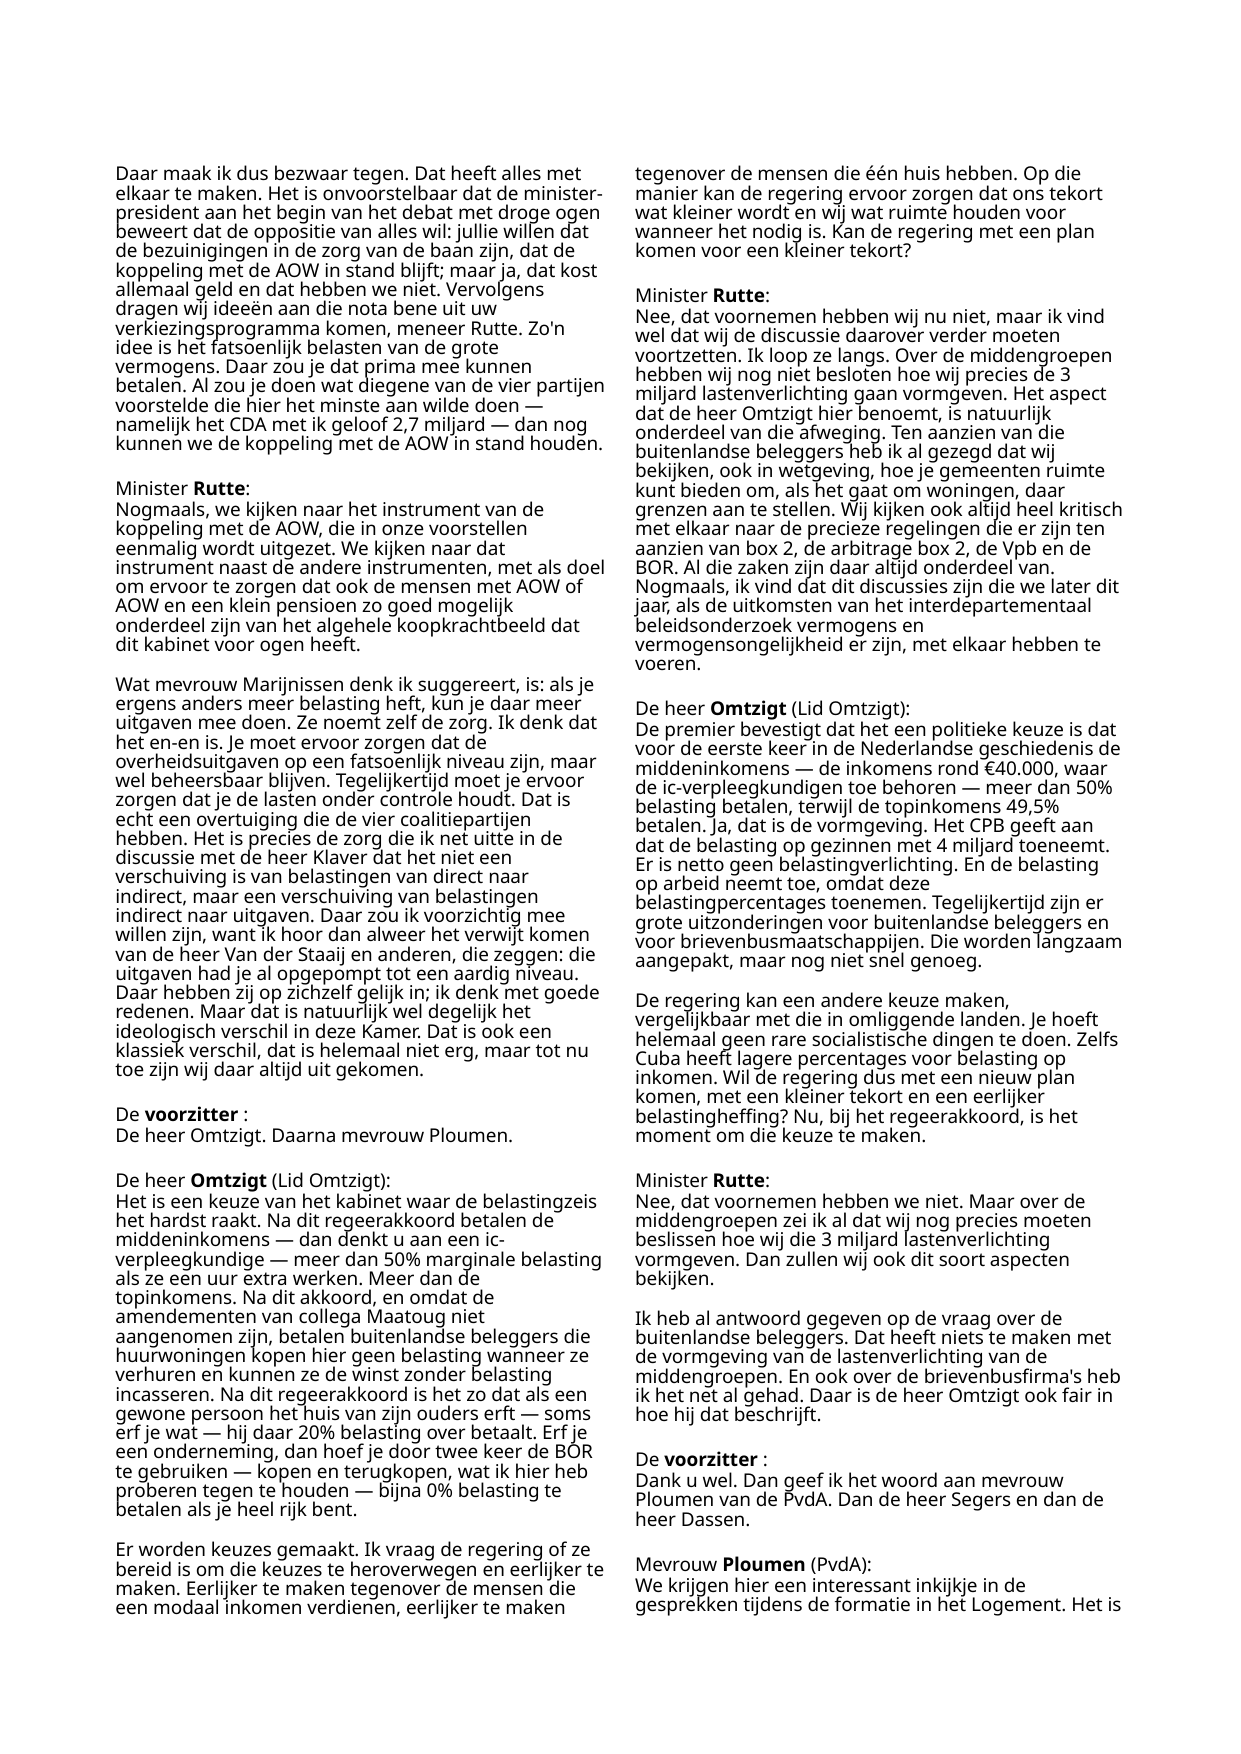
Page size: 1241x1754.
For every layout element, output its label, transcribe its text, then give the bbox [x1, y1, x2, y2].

text Er worden keuzes gemaakt. Ik vraag de regering of ze bereid is om die keuzes te heroverwegen en eerlijker te maken. Eerlijker te maken tegenover de mensen die een modaal inkomen verdienen, eerlijker te maken [115, 1541, 605, 1618]
text Wat mevrouw Marijnissen denk ik suggereert, is: als je ergens anders meer belasting heft, kun je daar meer uitgaven mee doen. Ze noemt zelf de zorg. Ik denk dat het en-en is. Je moet ervoor zorgen dat de overheidsuitgaven op een fatsoenlijk niveau zijn, maar wel beheersbaar blijven. Tegelijkertijd moet je ervoor zorgen dat je de lasten onder controle houdt. Dat is echt een overtuiging die de vier coalitiepartijen hebben. Het is precies de zorg die ik net uitte in de discussie met de heer Klaver dat het niet een verschuiving is van belastingen van direct naar indirect, maar een verschuiving van belastingen indirect naar uitgaven. Daar zou ik voorzichtig mee willen zijn, want ik hoor dan alweer het verwijt komen van de heer Van der Staaij en anderen, die zeggen: die uitgaven had je al opgepompt tot een aardig niveau. Daar hebben zij op zichzelf gelijk in; ik denk met goede redenen. Maar dat is natuurlijk wel degelijk het ideologisch verschil in deze Kamer. Dat is ook een klassiek verschil, dat is helemaal niet erg, maar tot nu toe zijn wij daar altijd uit gekomen. [115, 676, 605, 1081]
text De heer Omtzigt (Lid Omtzigt): [115, 1167, 605, 1193]
text Minister Rutte: [635, 1167, 1125, 1193]
text Dank u wel. Dan geef ik het woord aan mevrouw Ploumen van de PvdA. Dan de heer Segers en dan de heer Dassen. [635, 1472, 1125, 1530]
text Minister Rutte: [635, 282, 1125, 308]
text Mevrouw Ploumen (PvdA): [635, 1551, 1125, 1577]
text De heer Omtzigt (Lid Omtzigt): [635, 695, 1125, 721]
text Nogmaals, we kijken naar het instrument van de koppeling met de AOW, die in onze voorstellen eenmalig wordt uitgezet. We kijken naar dat instrument naast de andere instrumenten, met als doel om ervoor te zorgen dat ook de mensen met AOW of AOW en een klein pensioen zo goed mogelijk onderdeel zijn van het algehele koopkrachtbeeld dat dit kabinet voor ogen heeft. [115, 501, 605, 655]
text De voorzitter : [635, 1446, 1125, 1472]
text Het is een keuze van het kabinet waar de belastingzeis het hardst raakt. Na dit regeerakkoord betalen de middeninkomens — dan denkt u aan een ic-verpleegkundige — meer dan 50% marginale belasting als ze een uur extra werken. Meer dan de topinkomens. Na dit akkoord, en omdat de amendementen van collega Maatoug niet aangenomen zijn, betalen buitenlandse beleggers die huurwoningen kopen hier geen belasting wanneer ze verhuren en kunnen ze de winst zonder belasting incasseren. Na dit regeerakkoord is het zo dat als een gewone persoon het huis van zijn ouders erft — soms erf je wat — hij daar 20% belasting over betaalt. Erf je een onderneming, dan hoef je door twee keer de BOR te gebruiken — kopen en terugkopen, wat ik hier heb proberen tegen te houden — bijna 0% belasting te betalen als je heel rijk bent. [115, 1193, 605, 1521]
text tegenover de mensen die één huis hebben. Op die manier kan de regering ervoor zorgen dat ons tekort wat kleiner wordt en wij wat ruimte houden voor wanneer het nodig is. Kan de regering met een plan komen voor een kleiner tekort? [635, 165, 1125, 262]
text Daar maak ik dus bezwaar tegen. Dat heeft alles met elkaar te maken. Het is onvoorstelbaar dat de minister-president aan het begin van het debat met droge ogen beweert dat de oppositie van alles wil: jullie willen dat de bezuinigingen in de zorg van de baan zijn, dat de koppeling met de AOW in stand blijft; maar ja, dat kost allemaal geld en dat hebben we niet. Vervolgens dragen wij ideeën aan die nota bene uit uw verkiezingsprogramma komen, meneer Rutte. Zo'n idee is het fatsoenlijk belasten van de grote vermogens. Daar zou je dat prima mee kunnen betalen. Al zou je doen wat diegene van de vier partijen voorstelde die hier het minste aan wilde doen — namelijk het CDA met ik geloof 2,7 miljard — dan nog kunnen we de koppeling met de AOW in stand houden. [115, 165, 605, 454]
text We krijgen hier een interessant inkijkje in de gesprekken tijdens de formatie in het Logement. Het is [635, 1577, 1125, 1615]
text De regering kan een andere keuze maken, vergelijkbaar met die in omliggende landen. Je hoeft helemaal geen rare socialistische dingen te doen. Zelfs Cuba heeft lagere percentages voor belasting op inkomen. Wil de regering dus met een nieuw plan komen, met een kleiner tekort en een eerlijker belastingheffing? Nu, bij het regeerakkoord, is het moment om die keuze te maken. [635, 992, 1125, 1146]
text Ik heb al antwoord gegeven op de vraag over de buitenlandse beleggers. Dat heeft niets te maken met de vormgeving van de lastenverlichting van de middengroepen. En ook over de brievenbusfirma's heb ik het net al gehad. Daar is de heer Omtzigt ook fair in hoe hij dat beschrijft. [635, 1310, 1125, 1426]
text Nee, dat voornemen hebben wij nu niet, maar ik vind wel dat wij de discussie daarover verder moeten voortzetten. Ik loop ze langs. Over de middengroepen hebben wij nog niet besloten hoe wij precies de 3 miljard lastenverlichting gaan vormgeven. Het aspect dat de heer Omtzigt hier benoemt, is natuurlijk onderdeel van die afweging. Ten aanzien van die buitenlandse beleggers heb ik al gezegd dat wij bekijken, ook in wetgeving, hoe je gemeenten ruimte kunt bieden om, als het gaat om woningen, daar grenzen aan te stellen. Wij kijken ook altijd heel kritisch met elkaar naar de precieze regelingen die er zijn ten aanzien van box 2, de arbitrage box 2, de Vpb en de BOR. Al die zaken zijn daar altijd onderdeel van. Nogmaals, ik vind dat dit discussies zijn die we later dit jaar, als de uitkomsten van het interdepartementaal beleidsonderzoek vermogens en vermogensongelijkheid er zijn, met elkaar hebben te voeren. [635, 308, 1125, 674]
text Nee, dat voornemen hebben we niet. Maar over de middengroepen zei ik al dat wij nog precies moeten beslissen hoe wij die 3 miljard lastenverlichting vormgeven. Dan zullen wij ook dit soort aspecten bekijken. [635, 1193, 1125, 1289]
text De heer Omtzigt. Daarna mevrouw Ploumen. [115, 1127, 605, 1146]
text De voorzitter : [115, 1101, 605, 1127]
text Minister Rutte: [115, 475, 605, 501]
text De premier bevestigt dat het een politieke keuze is dat voor de eerste keer in de Nederlandse geschiedenis de middeninkomens — de inkomens rond €40.000, waar de ic-verpleegkundigen toe behoren — meer dan 50% belasting betalen, terwijl de topinkomens 49,5% betalen. Ja, dat is de vormgeving. Het CPB geeft aan dat de belasting op gezinnen met 4 miljard toeneemt. Er is netto geen belastingverlichting. En de belasting op arbeid neemt toe, omdat deze belastingpercentages toenemen. Tegelijkertijd zijn er grote uitzonderingen voor buitenlandse beleggers en voor brievenbusmaatschappijen. Die worden langzaam aangepakt, maar nog niet snel genoeg. [635, 721, 1125, 971]
